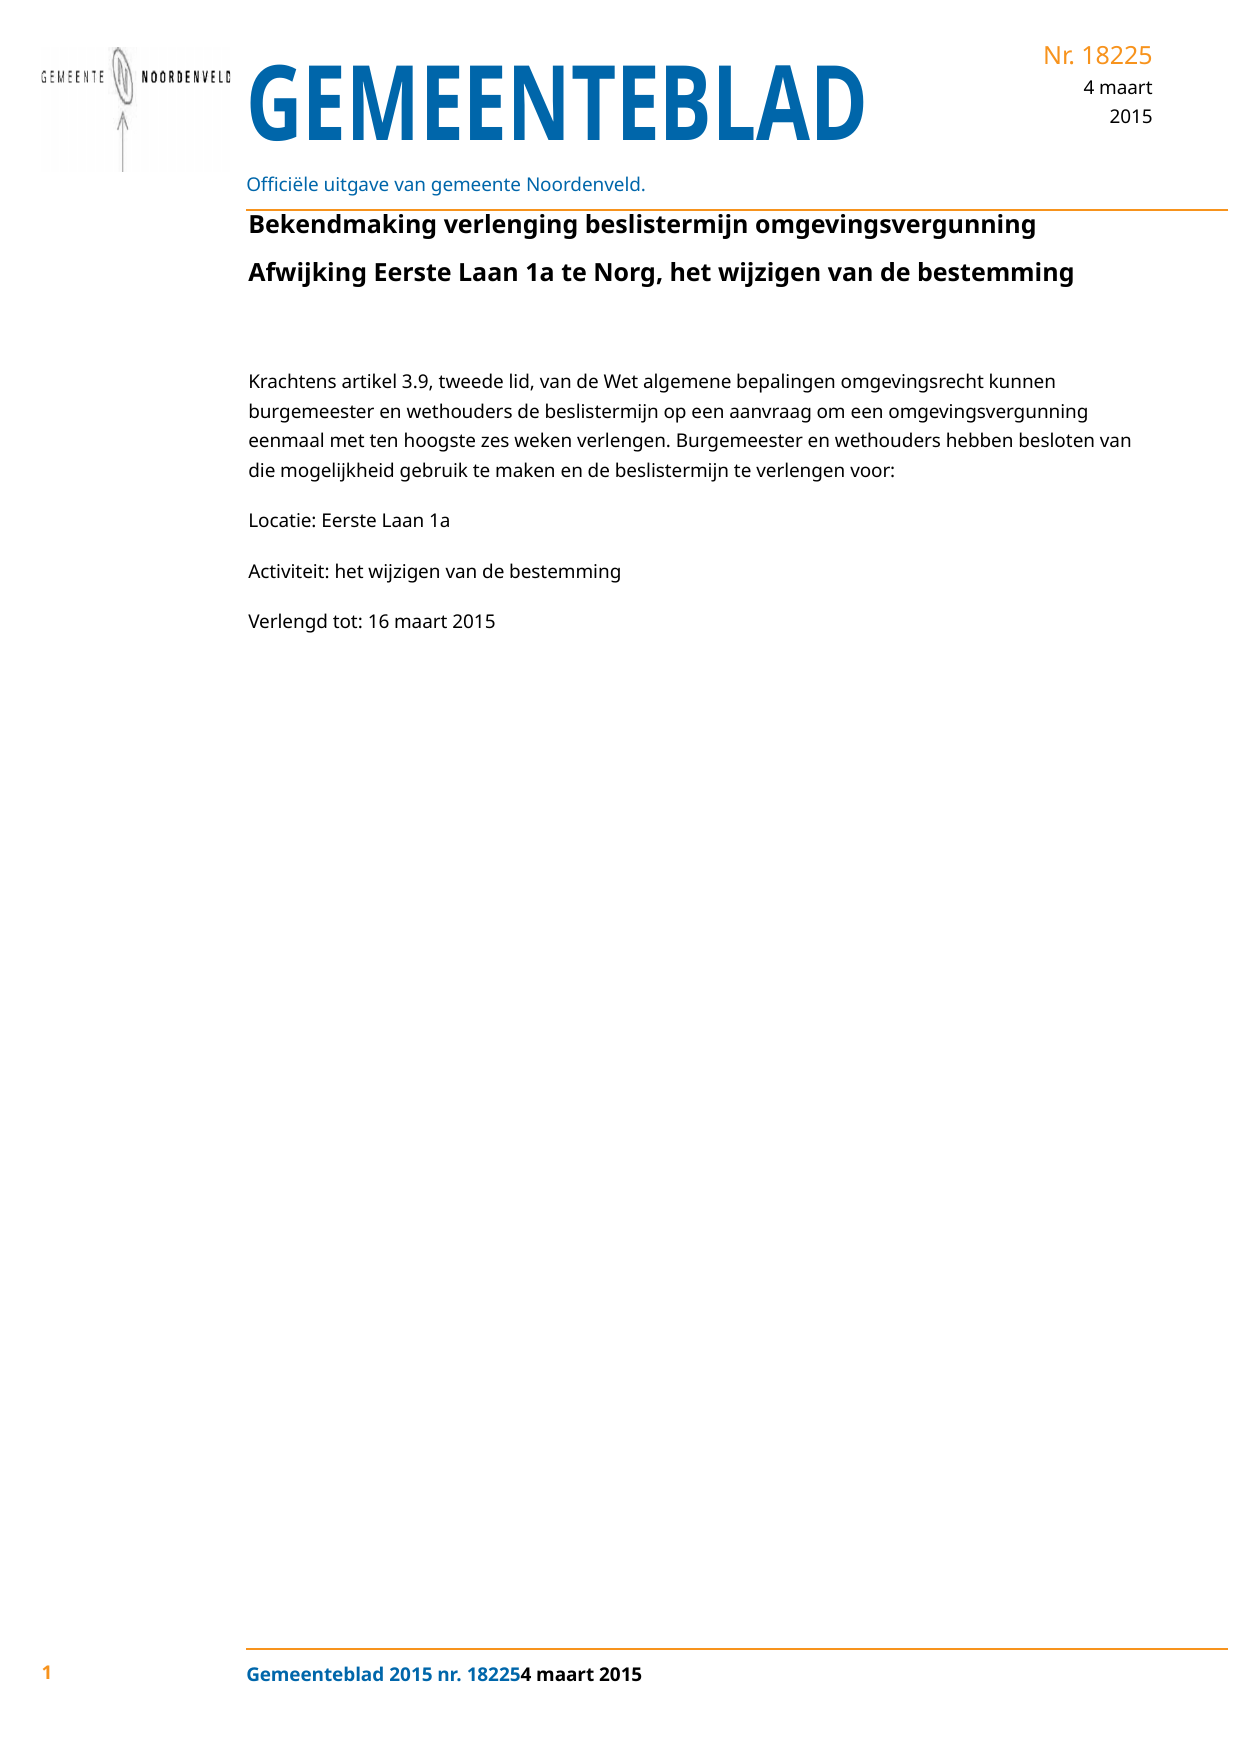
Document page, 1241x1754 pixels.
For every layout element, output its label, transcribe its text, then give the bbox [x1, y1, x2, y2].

text Activiteit: het wijzigen van de bestemming [248, 558, 1152, 584]
text Verlengd tot: 16 maart 2015 [248, 608, 1152, 634]
picture [41, 47, 231, 172]
text Locatie: Eerste Laan 1a [248, 507, 1152, 533]
text Bekendmaking verlenging beslistermijn omgevingsvergunning Afwijking Eerste Laan 1a te Norg, het wijzigen van de bestemming [248, 211, 1152, 288]
text Krachtens artikel 3.9, tweede lid, van de Wet algemene bepalingen omgevingsrecht kunnen burgemeester en wethouders de beslistermijn op een aanvraag om een omgevingsvergunning eenmaal met ten hoogste zes weken verlengen. Burgemeester en wethouders hebben besloten van die mogelijkheid gebruik te maken en de beslistermijn te verlengen voor: [248, 368, 1152, 483]
